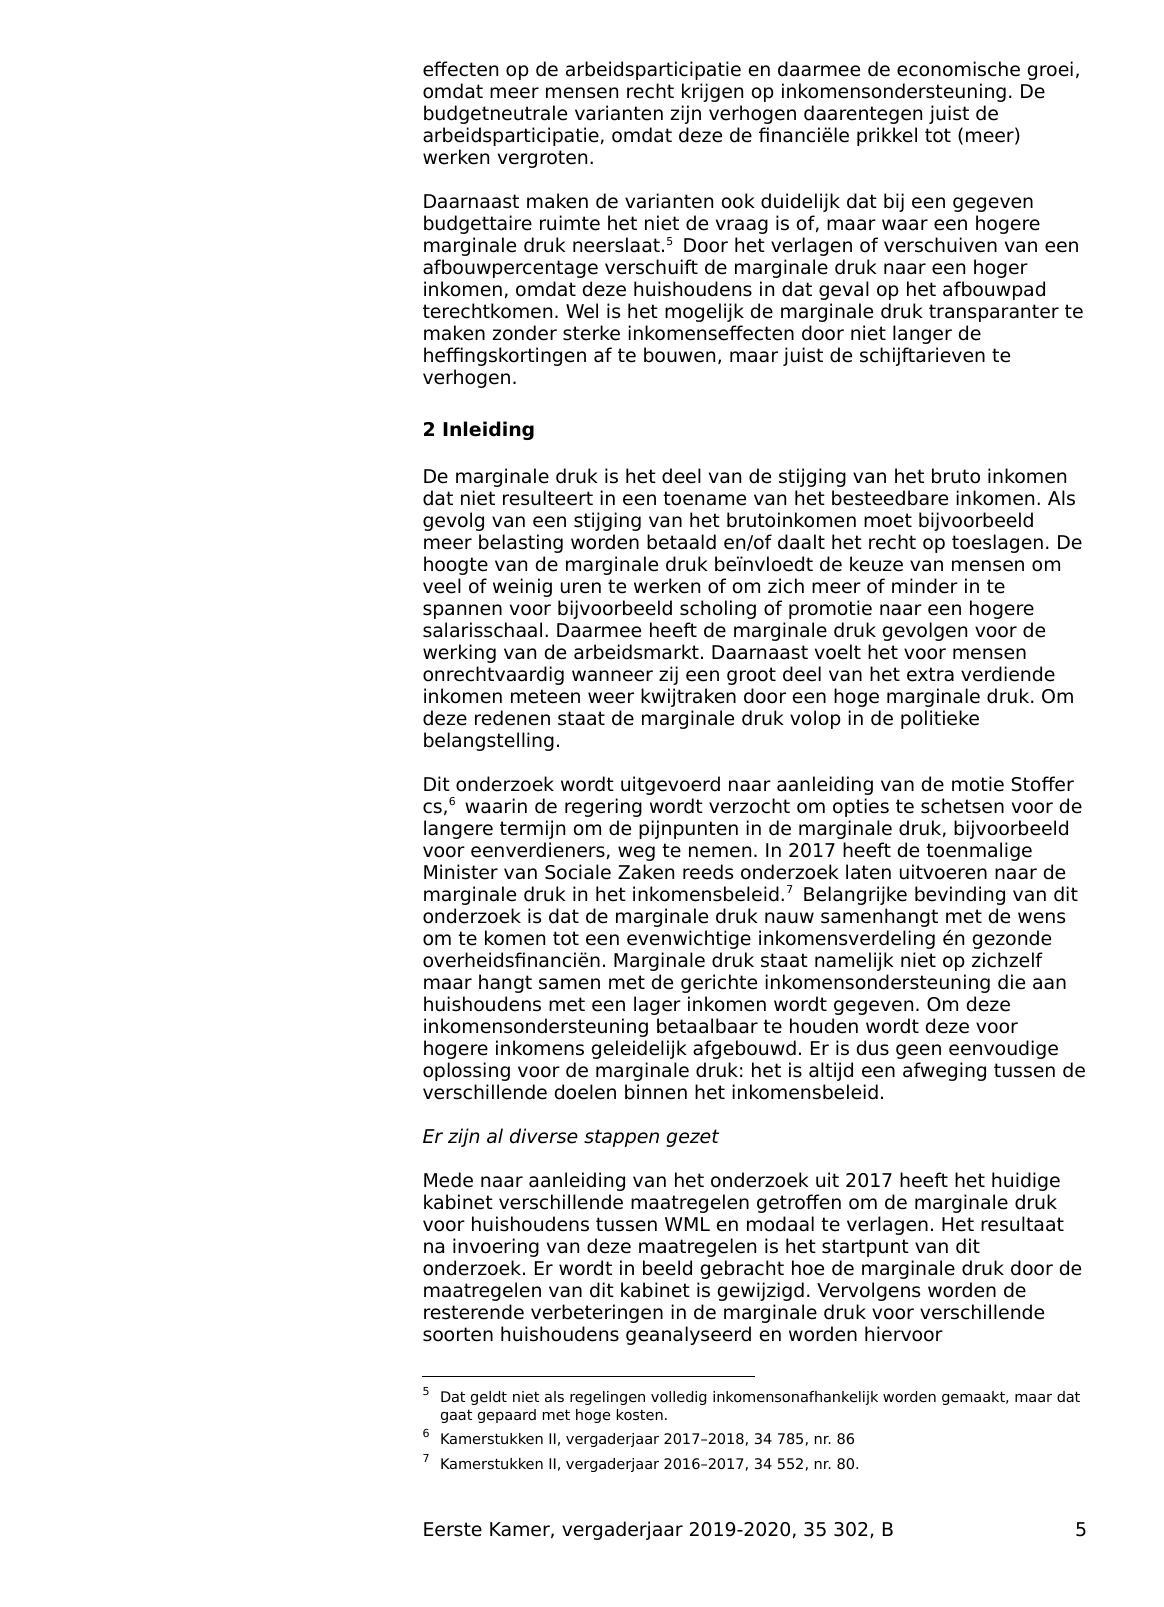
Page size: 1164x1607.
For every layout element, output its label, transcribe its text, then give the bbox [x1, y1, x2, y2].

text Kamerstukken II, vergaderjaar 2016–2017, 34 552, nr. 80. [422, 1452, 1087, 1474]
text Dat geldt niet als regelingen volledig inkomensonafhankelijk worden gemaakt, maar dat gaat gepaard met hoge kosten. [422, 1385, 1087, 1424]
text Mede naar aanleiding van het onderzoek uit 2017 heeft het huidige kabinet verschillende maatregelen getroffen om de marginale druk voor huishoudens tussen WML en modaal te verlagen. Het resultaat na invoering van deze maatregelen is het startpunt van dit onderzoek. Er wordt in beeld gebracht hoe de marginale druk door de maatregelen van dit kabinet is gewijzigd. Vervolgens worden de resterende verbeteringen in de marginale druk voor verschillende soorten huishoudens geanalyseerd en worden hiervoor [422, 1170, 1087, 1346]
subtitle 2 Inleiding [422, 419, 1087, 441]
text Dit onderzoek wordt uitgevoerd naar aanleiding van de motie Stoffer cs, waarin de regering wordt verzocht om opties te schetsen voor de langere termijn om de pijnpunten in de marginale druk, bijvoorbeeld voor eenverdieners, weg te nemen. In 2017 heeft de toenmalige Minister van Sociale Zaken reeds onderzoek laten uitvoeren naar de marginale druk in het inkomensbeleid. Belangrijke bevinding van dit onderzoek is dat de marginale druk nauw samenhangt met de wens om te komen tot een evenwichtige inkomensverdeling én gezonde overheidsfinanciën. Marginale druk staat namelijk niet op zichzelf maar hangt samen met de gerichte inkomensondersteuning die aan huishoudens met een lager inkomen wordt gegeven. Om deze inkomensondersteuning betaalbaar te houden wordt deze voor hogere inkomens geleidelijk afgebouwd. Er is dus geen eenvoudige oplossing voor de marginale druk: het is altijd een afweging tussen de verschillende doelen binnen het inkomensbeleid. [422, 774, 1087, 1103]
text Daarnaast maken de varianten ook duidelijk dat bij een gegeven budgettaire ruimte het niet de vraag is of, maar waar een hogere marginale druk neerslaat. Door het verlagen of verschuiven van een afbouwpercentage verschuift de marginale druk naar een hoger inkomen, omdat deze huishoudens in dat geval op het afbouwpad terechtkomen. Wel is het mogelijk de marginale druk transparanter te maken zonder sterke inkomenseffecten door niet langer de heffingskortingen af te bouwen, maar juist de schijftarieven te verhogen. [422, 191, 1087, 389]
text Kamerstukken II, vergaderjaar 2017–2018, 34 785, nr. 86 [422, 1427, 1087, 1449]
text De marginale druk is het deel van de stijging van het bruto inkomen dat niet resulteert in een toename van het besteedbare inkomen. Als gevolg van een stijging van het brutoinkomen moet bijvoorbeeld meer belasting worden betaald en/of daalt het recht op toeslagen. De hoogte van de marginale druk beïnvloedt de keuze van mensen om veel of weinig uren te werken of om zich meer of minder in te spannen voor bijvoorbeeld scholing of promotie naar een hogere salarisschaal. Daarmee heeft de marginale druk gevolgen voor de werking van de arbeidsmarkt. Daarnaast voelt het voor mensen onrechtvaardig wanneer zij een groot deel van het extra verdiende inkomen meteen weer kwijtraken door een hoge marginale druk. Om deze redenen staat de marginale druk volop in de politieke belangstelling. [422, 466, 1087, 752]
text effecten op de arbeidsparticipatie en daarmee de economische groei, omdat meer mensen recht krijgen op inkomensondersteuning. De budgetneutrale varianten zijn verhogen daarentegen juist de arbeidsparticipatie, omdat deze de financiële prikkel tot (meer) werken vergroten. [422, 59, 1087, 169]
subtitle Er zijn al diverse stappen gezet [422, 1126, 1087, 1148]
